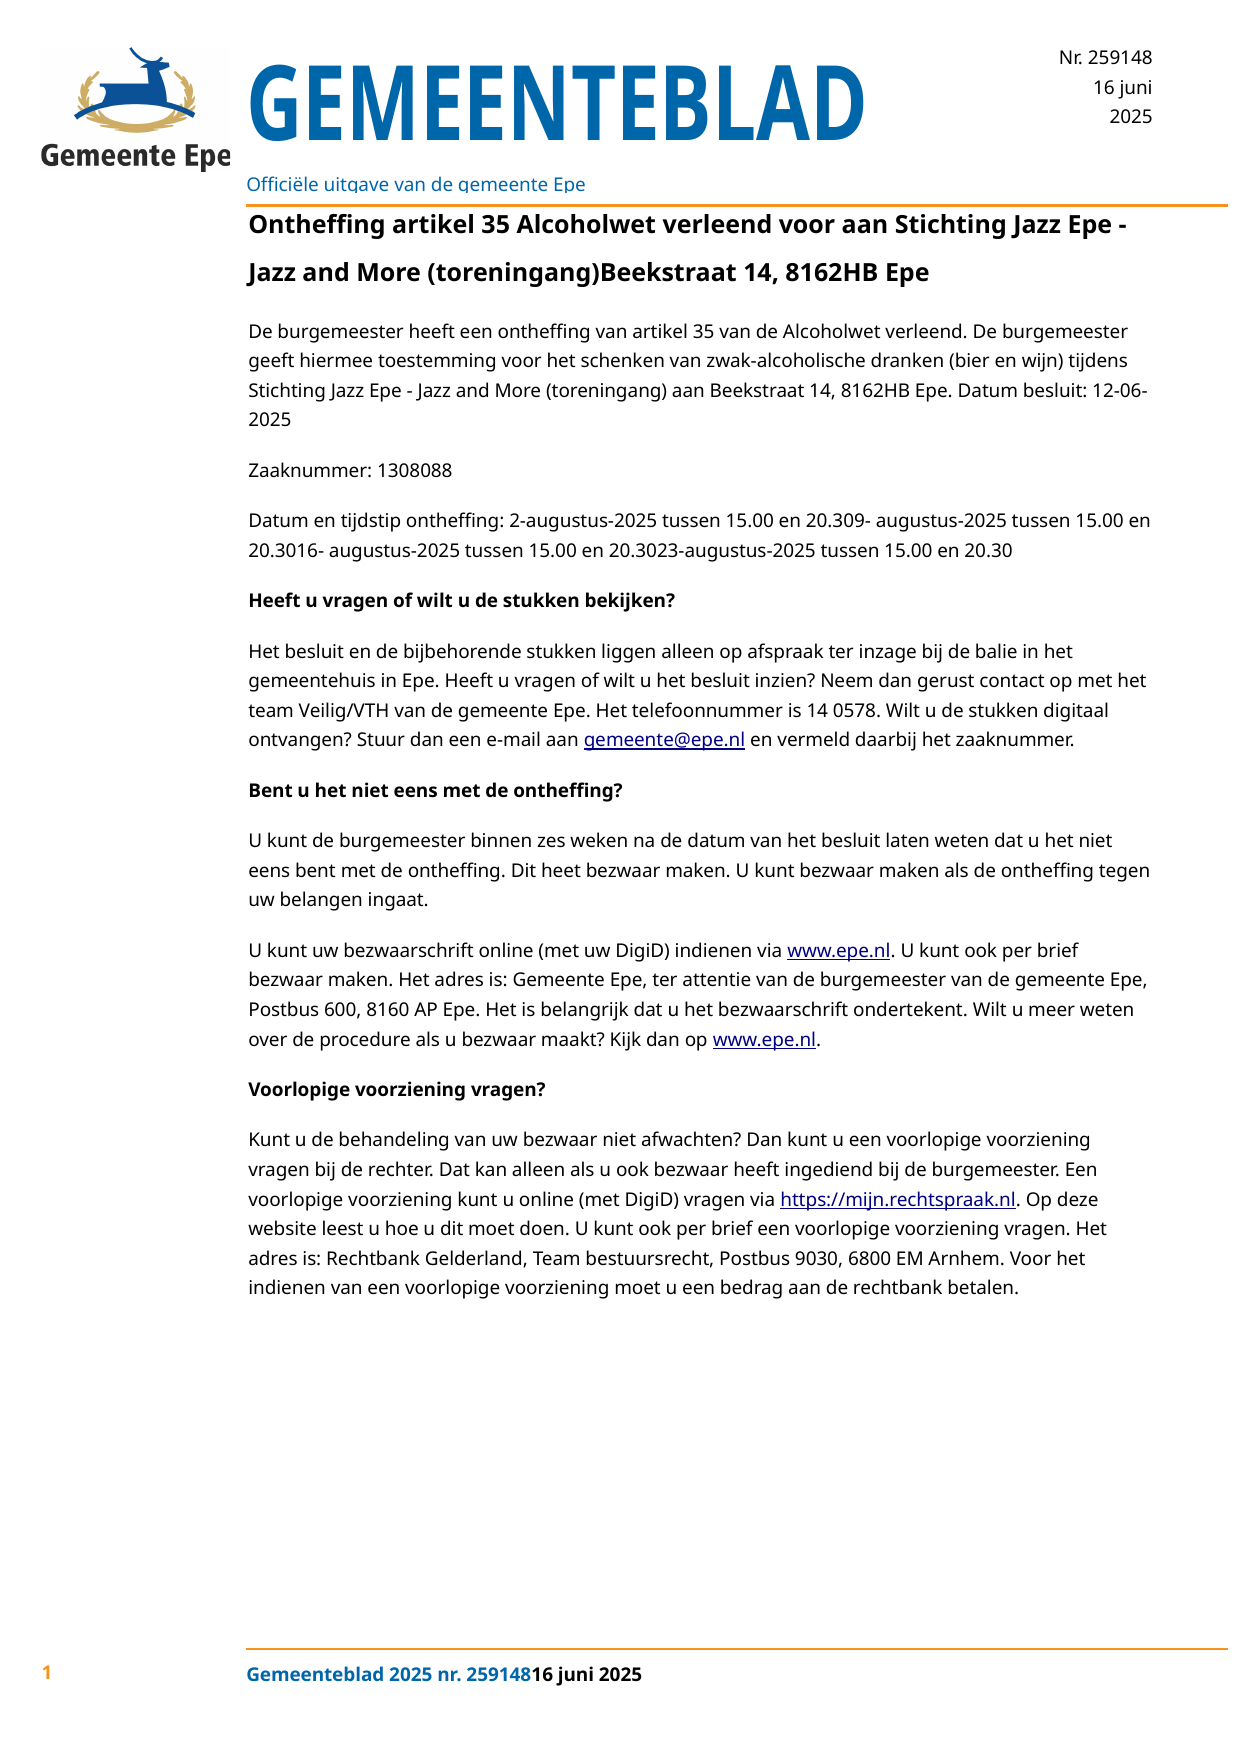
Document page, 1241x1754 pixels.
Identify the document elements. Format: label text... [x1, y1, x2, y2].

text Ontheffing artikel 35 Alcoholwet verleend voor aan Stichting Jazz Epe - Jazz and More (toreningang)Beekstraat 14, 8162HB Epe [248, 207, 1152, 288]
text Datum en tijdstip ontheffing: 2-augustus-2025 tussen 15.00 en 20.309- augustus-2025 tussen 15.00 en 20.3016- augustus-2025 tussen 15.00 en 20.3023-augustus-2025 tussen 15.00 en 20.30 [248, 507, 1152, 563]
text U kunt uw bezwaarschrift online (met uw DigiD) indienen via www.epe.nl. U kunt ook per brief bezwaar maken. Het adres is: Gemeente Epe, ter attentie van de burgemeester van de gemeente Epe, Postbus 600, 8160 AP Epe. Het is belangrijk dat u het bezwaarschrift ondertekent. Wilt u meer weten over de procedure als u bezwaar maakt? Kijk dan op www.epe.nl. [248, 937, 1152, 1052]
text Heeft u vragen of wilt u de stukken bekijken? [248, 587, 1152, 613]
text Zaaknummer: 1308088 [248, 457, 1152, 483]
text Bent u het niet eens met de ontheffing? [248, 777, 1152, 803]
text Kunt u de behandeling van uw bezwaar niet afwachten? Dan kunt u een voorlopige voorziening vragen bij de rechter. Dat kan alleen als u ook bezwaar heeft ingediend bij de burgemeester. Een voorlopige voorziening kunt u online (met DigiD) vragen via https://mijn.rechtspraak.nl. Op deze website leest u hoe u dit moet doen. U kunt ook per brief een voorlopige voorziening vragen. Het adres is: Rechtbank Gelderland, Team bestuursrecht, Postbus 9030, 6800 EM Arnhem. Voor het indienen van een voorlopige voorziening moet u een bedrag aan de rechtbank betalen. [248, 1127, 1152, 1300]
text Voorlopige voorziening vragen? [248, 1076, 1152, 1102]
text De burgemeester heeft een ontheffing van artikel 35 van de Alcoholwet verleend. De burgemeester geeft hiermee toestemming voor het schenken van zwak-alcoholische dranken (bier en wijn) tijdens Stichting Jazz Epe - Jazz and More (toreningang) aan Beekstraat 14, 8162HB Epe. Datum besluit: 12-06-2025 [248, 318, 1152, 432]
text U kunt de burgemeester binnen zes weken na de datum van het besluit laten weten dat u het niet eens bent met de ontheffing. Dit heet bezwaar maken. U kunt bezwaar maken als de ontheffing tegen uw belangen ingaat. [248, 827, 1152, 912]
text Het besluit en de bijbehorende stukken liggen alleen op afspraak ter inzage bij de balie in het gemeentehuis in Epe. Heeft u vragen of wilt u het besluit inzien? Neem dan gerust contact op met het team Veilig/VTH van de gemeente Epe. Het telefoonnummer is 14 0578. Wilt u de stukken digitaal ontvangen? Stuur dan een e-mail aan gemeente@epe.nl en vermeld daarbij het zaaknummer. [248, 638, 1152, 752]
picture [41, 47, 231, 172]
